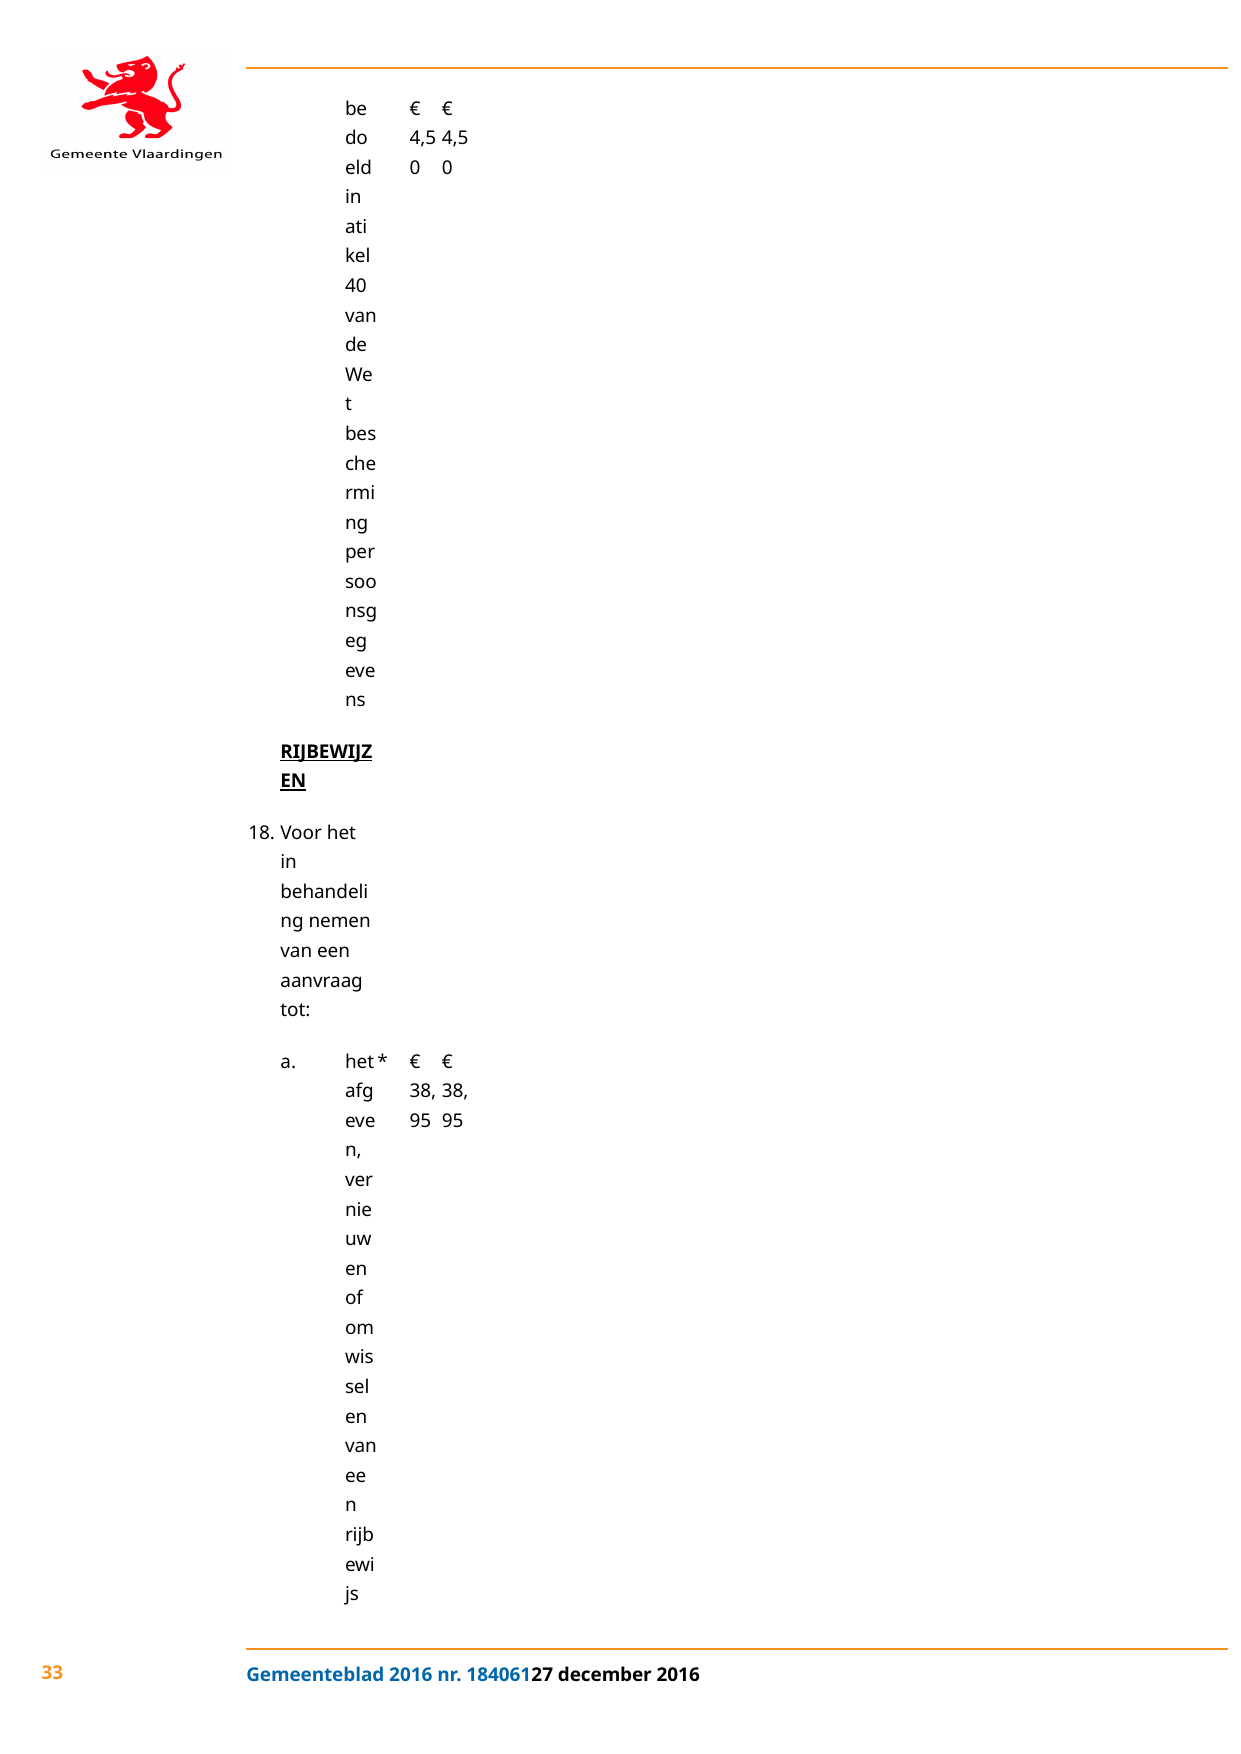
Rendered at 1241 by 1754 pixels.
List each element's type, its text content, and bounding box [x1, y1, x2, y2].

table_cell [409, 793, 442, 819]
picture [41, 47, 231, 172]
table_cell [248, 95, 280, 712]
table_cell het afgeven, vernieuwen of omwisselen van een rijbewijs [345, 1048, 377, 1606]
table_cell [313, 95, 345, 712]
table_cell [248, 738, 280, 793]
table_cell [248, 1022, 280, 1048]
table_cell * [377, 1048, 409, 1606]
table_cell [313, 1022, 345, 1048]
table_cell [377, 1022, 409, 1048]
table_cell [377, 819, 409, 1022]
table_cell [442, 712, 474, 738]
table_cell [248, 793, 280, 819]
table_cell bedoeld in atikel 40 van de Wet bescherming persoonsgegevens [345, 95, 377, 712]
table_cell [442, 793, 474, 819]
table_cell [377, 712, 409, 738]
table_cell RIJBEWIJZEN [280, 738, 377, 793]
table_cell [377, 738, 409, 793]
table_cell 18. [248, 819, 280, 1022]
table_cell [313, 712, 345, 738]
table_cell [409, 1022, 442, 1048]
table_cell € 38,95 [409, 1048, 442, 1606]
table_cell € 4,50 [442, 95, 474, 712]
table_cell [280, 793, 312, 819]
table_cell [442, 1022, 474, 1048]
table_cell [313, 793, 345, 819]
table_cell [313, 1048, 345, 1606]
table_cell [377, 793, 409, 819]
table_cell [345, 793, 377, 819]
table_cell [280, 95, 312, 712]
table_cell Voor het in behandeling nemen van een aanvraag tot: [280, 819, 377, 1022]
table_cell [345, 1022, 377, 1048]
table_cell [409, 712, 442, 738]
table_cell [345, 712, 377, 738]
table_cell € 38,95 [442, 1048, 474, 1606]
table_cell [248, 1048, 280, 1606]
table_cell [280, 1022, 312, 1048]
table_cell € 4,50 [409, 95, 442, 712]
table_cell [377, 95, 409, 712]
table_cell [248, 712, 280, 738]
table_cell [280, 712, 312, 738]
table_cell a. [280, 1048, 312, 1606]
